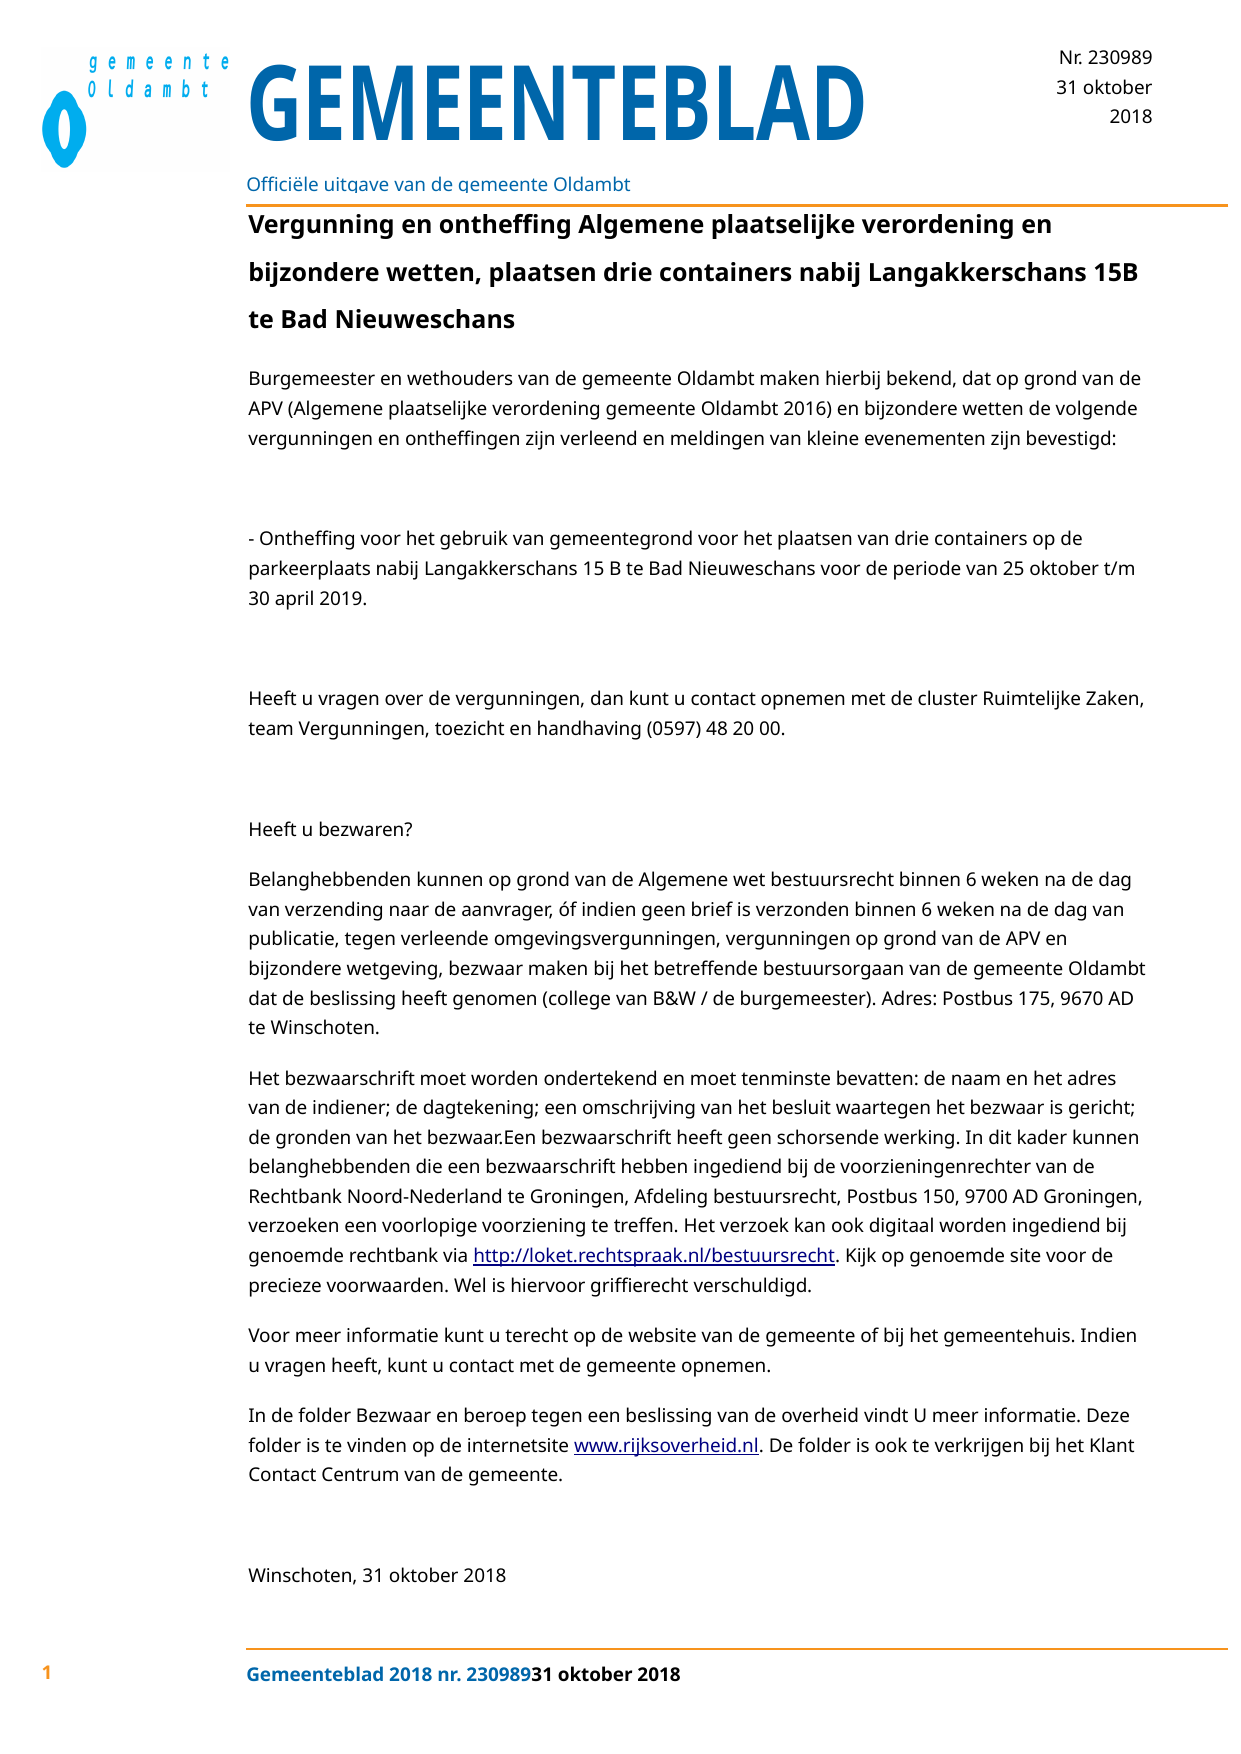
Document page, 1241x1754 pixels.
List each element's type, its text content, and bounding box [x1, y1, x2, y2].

picture [41, 47, 231, 172]
text - Ontheffing voor het gebruik van gemeentegrond voor het plaatsen van drie containers op de parkeerplaats nabij Langakkerschans 15 B te Bad Nieuweschans voor de periode van 25 oktober t/m 30 april 2019. [248, 526, 1152, 610]
text Heeft u vragen over de vergunningen, dan kunt u contact opnemen met de cluster Ruimtelijke Zaken, team Vergunningen, toezicht en handhaving (0597) 48 20 00. [248, 686, 1152, 741]
text Het bezwaarschrift moet worden ondertekend en moet tenminste bevatten: de naam en het adres van de indiener; de dagtekening; een omschrijving van het besluit waartegen het bezwaar is gericht; de gronden van het bezwaar.Een bezwaarschrift heeft geen schorsende werking. In dit kader kunnen belanghebbenden die een bezwaarschrift hebben ingediend bij de voorzieningenrechter van de Rechtbank Noord-Nederland te Groningen, Afdeling bestuursrecht, Postbus 150, 9700 AD Groningen, verzoeken een voorlopige voorziening te treffen. Het verzoek kan ook digitaal worden ingediend bij genoemde rechtbank via http://loket.rechtspraak.nl/bestuursrecht. Kijk op genoemde site voor de precieze voorwaarden. Wel is hiervoor griffierecht verschuldigd. [248, 1065, 1152, 1297]
text Belanghebbenden kunnen op grond van de Algemene wet bestuursrecht binnen 6 weken na de dag van verzending naar de aanvrager, óf indien geen brief is verzonden binnen 6 weken na de dag van publicatie, tegen verleende omgevingsvergunningen, vergunningen op grond van de APV en bijzondere wetgeving, bezwaar maken bij het betreffende bestuursorgaan van de gemeente Oldambt dat de beslissing heeft genomen (college van B&W / de burgemeester). Adres: Postbus 175, 9670 AD te Winschoten. [248, 866, 1152, 1040]
text Voor meer informatie kunt u terecht op de website van de gemeente of bij het gemeentehuis. Indien u vragen heeft, kunt u contact met de gemeente opnemen. [248, 1322, 1152, 1377]
text Vergunning en ontheffing Algemene plaatselijke verordening en bijzondere wetten, plaatsen drie containers nabij Langakkerschans 15B te Bad Nieuweschans [248, 207, 1152, 336]
text In de folder Bezwaar en beroep tegen een beslissing van de overheid vindt U meer informatie. Deze folder is te vinden op de internetsite www.rijksoverheid.nl. De folder is ook te verkrijgen bij het Klant Contact Centrum van de gemeente. [248, 1402, 1152, 1487]
text Burgemeester en wethouders van de gemeente Oldambt maken hierbij bekend, dat op grond van de APV (Algemene plaatselijke verordening gemeente Oldambt 2016) en bijzondere wetten de volgende vergunningen en ontheffingen zijn verleend en meldingen van kleine evenementen zijn bevestigd: [248, 366, 1152, 450]
text Heeft u bezwaren? [248, 816, 1152, 842]
text Winschoten, 31 oktober 2018 [248, 1562, 1152, 1588]
